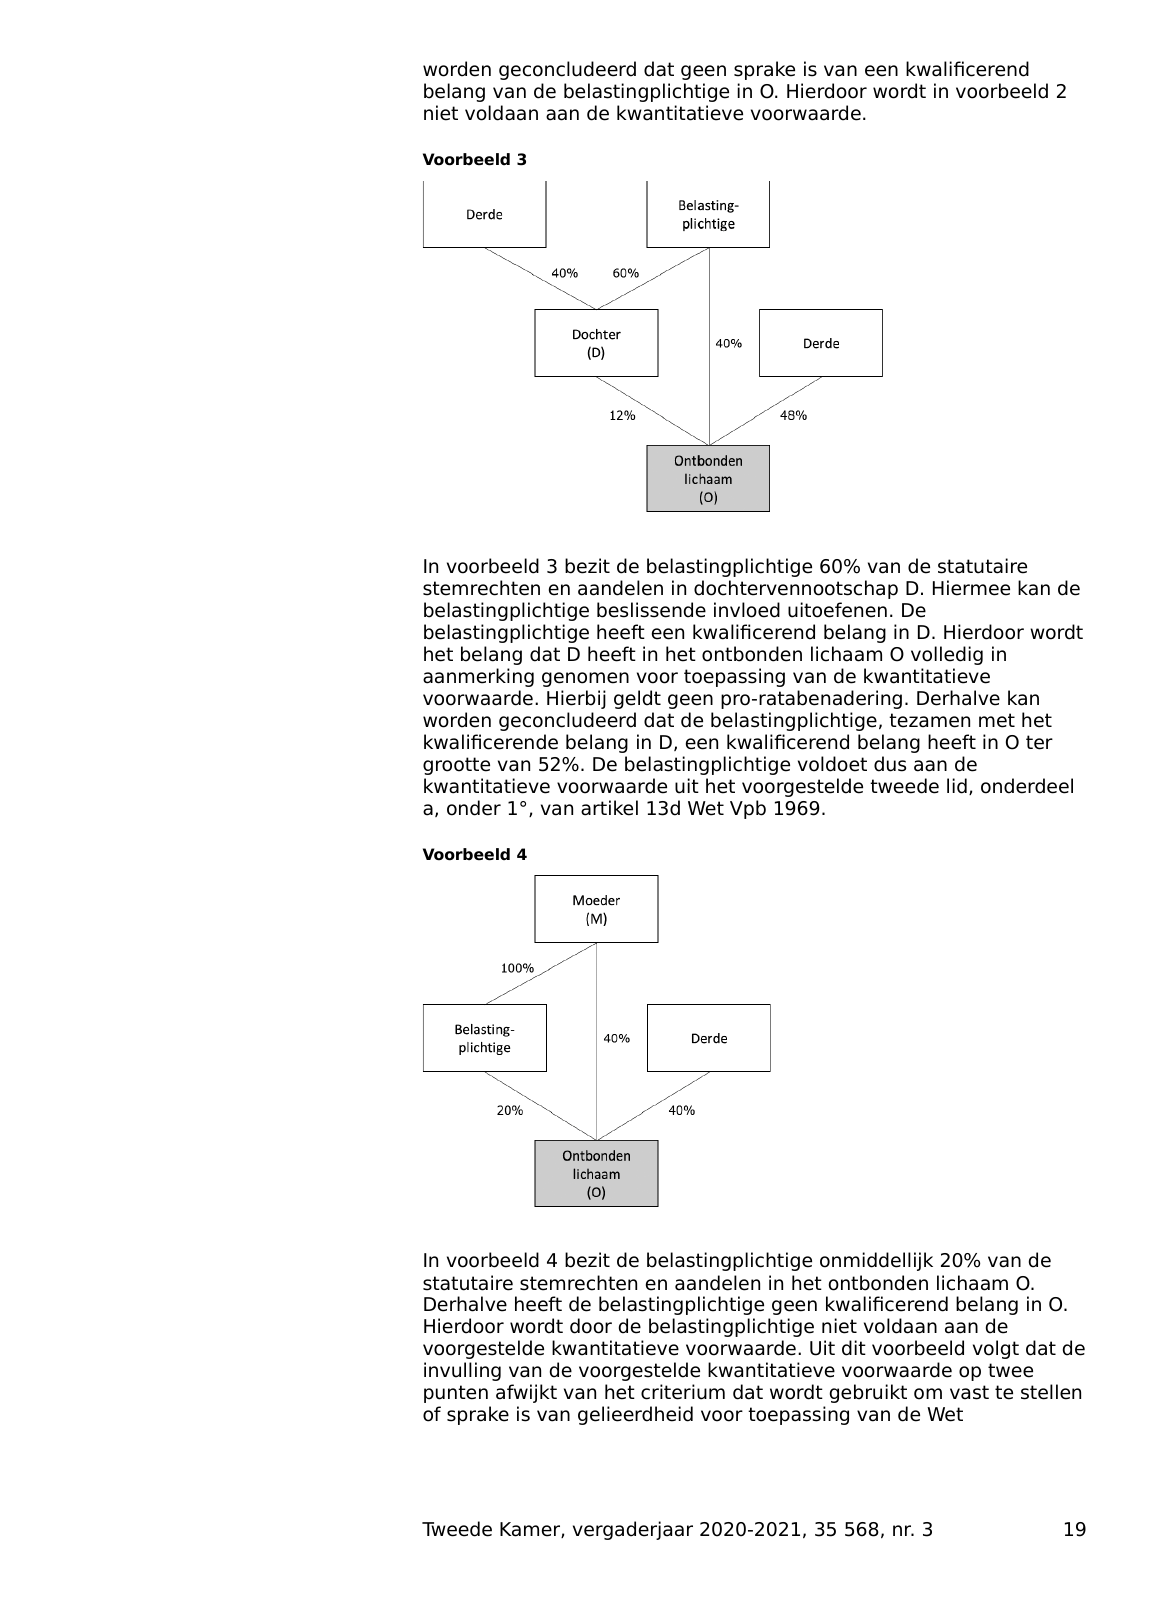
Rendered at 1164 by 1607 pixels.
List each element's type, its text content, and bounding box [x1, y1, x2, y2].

text In voorbeeld 4 bezit de belastingplichtige onmiddellijk 20% van de statutaire stemrechten en aandelen in het ontbonden lichaam O. Derhalve heeft de belastingplichtige geen kwalificerend belang in O. Hierdoor wordt door de belastingplichtige niet voldaan aan de voorgestelde kwantitatieve voorwaarde. Uit dit voorbeeld volgt dat de invulling van de voorgestelde kwantitatieve voorwaarde op twee punten afwijkt van het criterium dat wordt gebruikt om vast te stellen of sprake is van gelieerdheid voor toepassing van de Wet [422, 1250, 1087, 1426]
picture [422, 875, 771, 1207]
text In voorbeeld 3 bezit de belastingplichtige 60% van de statutaire stemrechten en aandelen in dochtervennootschap D. Hiermee kan de belastingplichtige beslissende invloed uitoefenen. De belastingplichtige heeft een kwalificerend belang in D. Hierdoor wordt het belang dat D heeft in het ontbonden lichaam O volledig in aanmerking genomen voor toepassing van de kwantitatieve voorwaarde. Hierbij geldt geen pro-ratabenadering. Derhalve kan worden geconcludeerd dat de belastingplichtige, tezamen met het kwalificerende belang in D, een kwalificerend belang heeft in O ter grootte van 52%. De belastingplichtige voldoet dus aan de kwantitatieve voorwaarde uit het voorgestelde tweede lid, onderdeel a, onder 1°, van artikel 13d Wet Vpb 1969. [422, 556, 1087, 819]
text Voorbeeld 4 [422, 846, 771, 864]
text Voorbeeld 3 [422, 151, 883, 169]
text worden geconcludeerd dat geen sprake is van een kwalificerend belang van de belastingplichtige in O. Hierdoor wordt in voorbeeld 2 niet voldaan aan de kwantitatieve voorwaarde. [422, 59, 1087, 125]
picture [422, 181, 883, 512]
